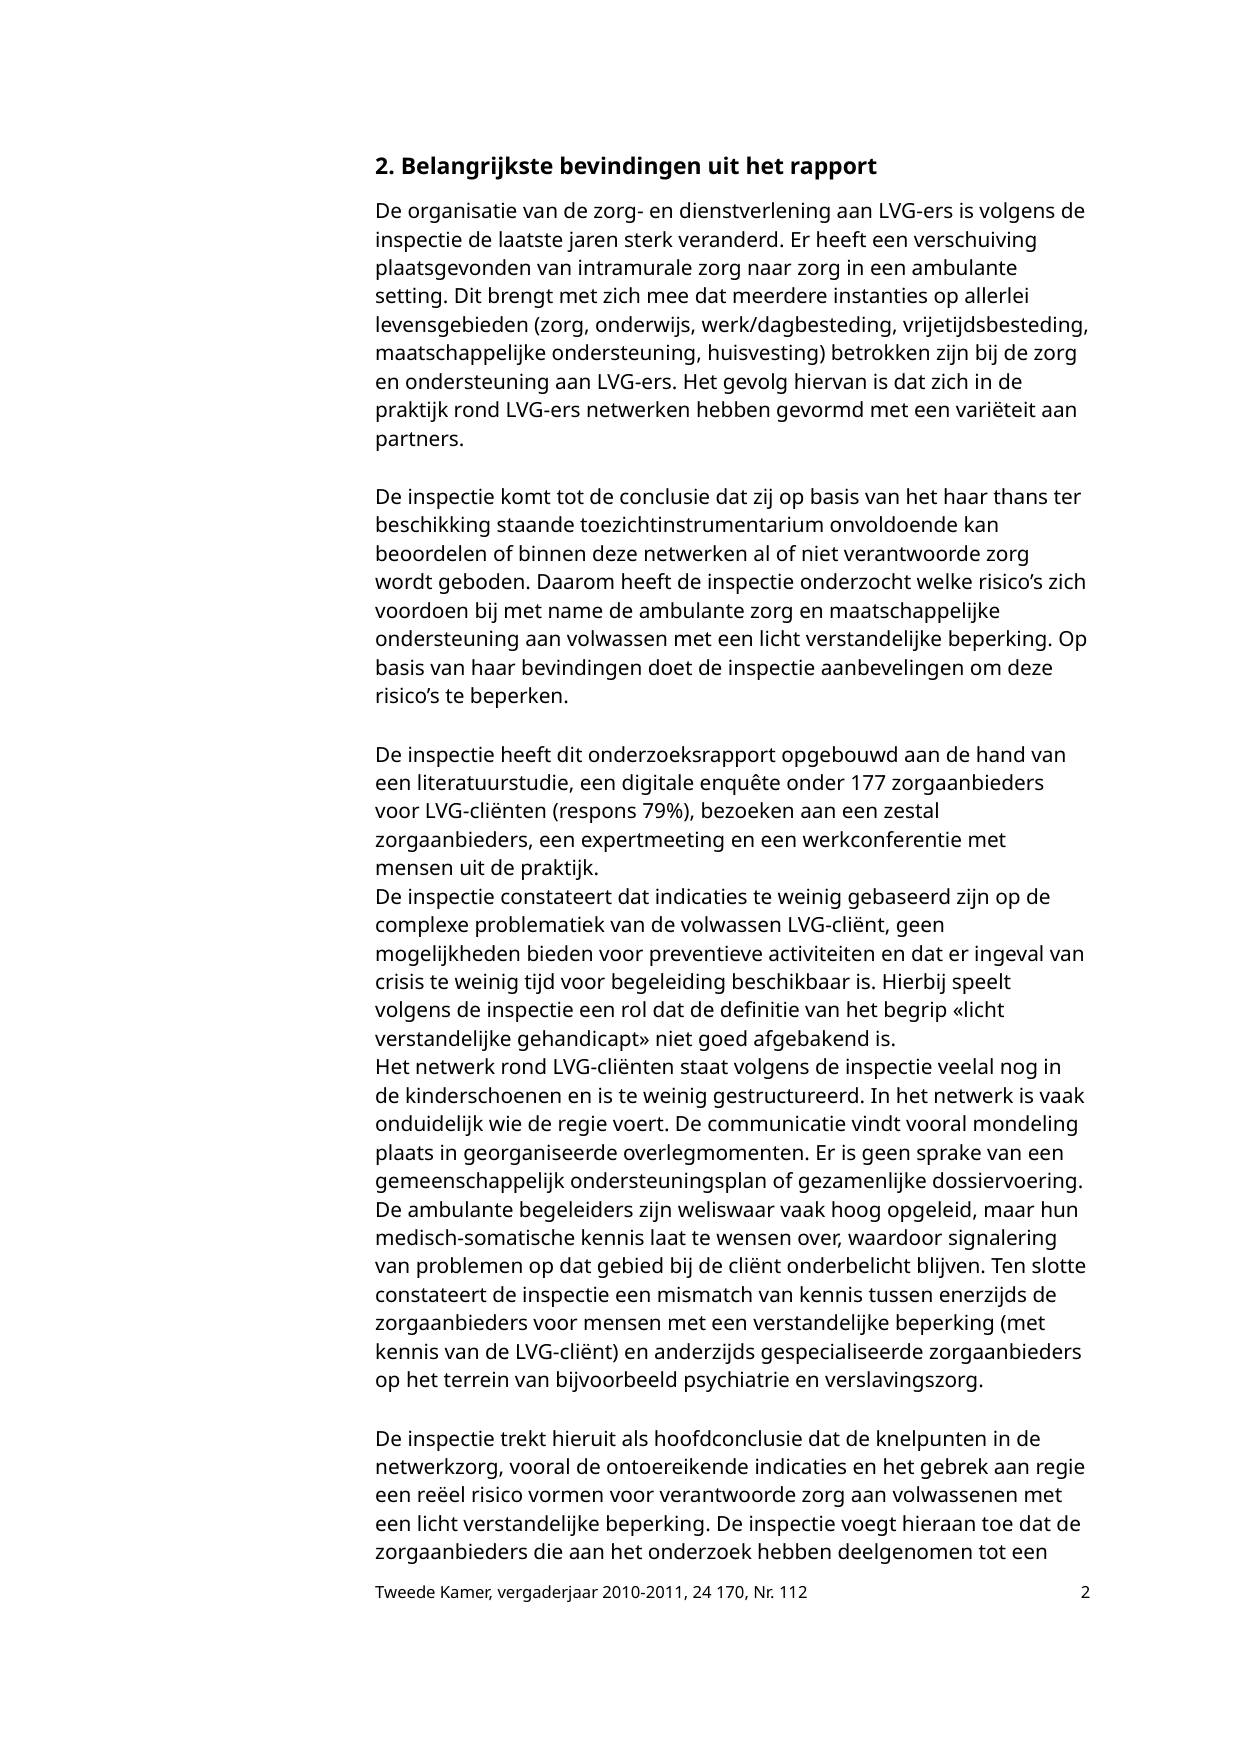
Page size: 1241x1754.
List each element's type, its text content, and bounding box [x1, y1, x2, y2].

text Het netwerk rond LVG-cliënten staat volgens de inspectie veelal nog in de kinderschoenen en is te weinig gestructureerd. In het netwerk is vaak onduidelijk wie de regie voert. De communicatie vindt vooral mondeling plaats in georganiseerde overlegmomenten. Er is geen sprake van een gemeenschappelijk ondersteuningsplan of gezamenlijke dossiervoering. [375, 1052, 1090, 1195]
text De inspectie trekt hieruit als hoofdconclusie dat de knelpunten in de netwerkzorg, vooral de ontoereikende indicaties en het gebrek aan regie een reëel risico vormen voor verantwoorde zorg aan volwassenen met een licht verstandelijke beperking. De inspectie voegt hieraan toe dat de zorgaanbieders die aan het onderzoek hebben deelgenomen tot een [375, 1424, 1090, 1566]
text De organisatie van de zorg- en dienstverlening aan LVG-ers is volgens de inspectie de laatste jaren sterk veranderd. Er heeft een verschuiving plaatsgevonden van intramurale zorg naar zorg in een ambulante setting. Dit brengt met zich mee dat meerdere instanties op allerlei levensgebieden (zorg, onderwijs, werk/dagbesteding, vrijetijdsbesteding, maatschappelijke ondersteuning, huisvesting) betrokken zijn bij de zorg en ondersteuning aan LVG-ers. Het gevolg hiervan is dat zich in de praktijk rond LVG-ers netwerken hebben gevormd met een variëteit aan partners. [375, 196, 1090, 452]
text De inspectie heeft dit onderzoeksrapport opgebouwd aan de hand van een literatuurstudie, een digitale enquête onder 177 zorgaanbieders voor LVG-cliënten (respons 79%), bezoeken aan een zestal zorgaanbieders, een expertmeeting en een werkconferentie met mensen uit de praktijk. [375, 740, 1090, 882]
subtitle 2. Belangrijkste bevindingen uit het rapport [375, 150, 1090, 181]
text De ambulante begeleiders zijn weliswaar vaak hoog opgeleid, maar hun medisch-somatische kennis laat te wensen over, waardoor signalering van problemen op dat gebied bij de cliënt onderbelicht blijven. Ten slotte constateert de inspectie een mismatch van kennis tussen enerzijds de zorgaanbieders voor mensen met een verstandelijke beperking (met kennis van de LVG-cliënt) en anderzijds gespecialiseerde zorgaanbieders op het terrein van bijvoorbeeld psychiatrie en verslavingszorg. [375, 1195, 1090, 1394]
text De inspectie constateert dat indicaties te weinig gebaseerd zijn op de complexe problematiek van de volwassen LVG-cliënt, geen mogelijkheden bieden voor preventieve activiteiten en dat er ingeval van crisis te weinig tijd voor begeleiding beschikbaar is. Hierbij speelt volgens de inspectie een rol dat de definitie van het begrip «licht verstandelijke gehandicapt» niet goed afgebakend is. [375, 882, 1090, 1052]
text De inspectie komt tot de conclusie dat zij op basis van het haar thans ter beschikking staande toezichtinstrumentarium onvoldoende kan beoordelen of binnen deze netwerken al of niet verantwoorde zorg wordt geboden. Daarom heeft de inspectie onderzocht welke risico’s zich voordoen bij met name de ambulante zorg en maatschappelijke ondersteuning aan volwassen met een licht verstandelijke beperking. Op basis van haar bevindingen doet de inspectie aanbevelingen om deze risico’s te beperken. [375, 482, 1090, 710]
